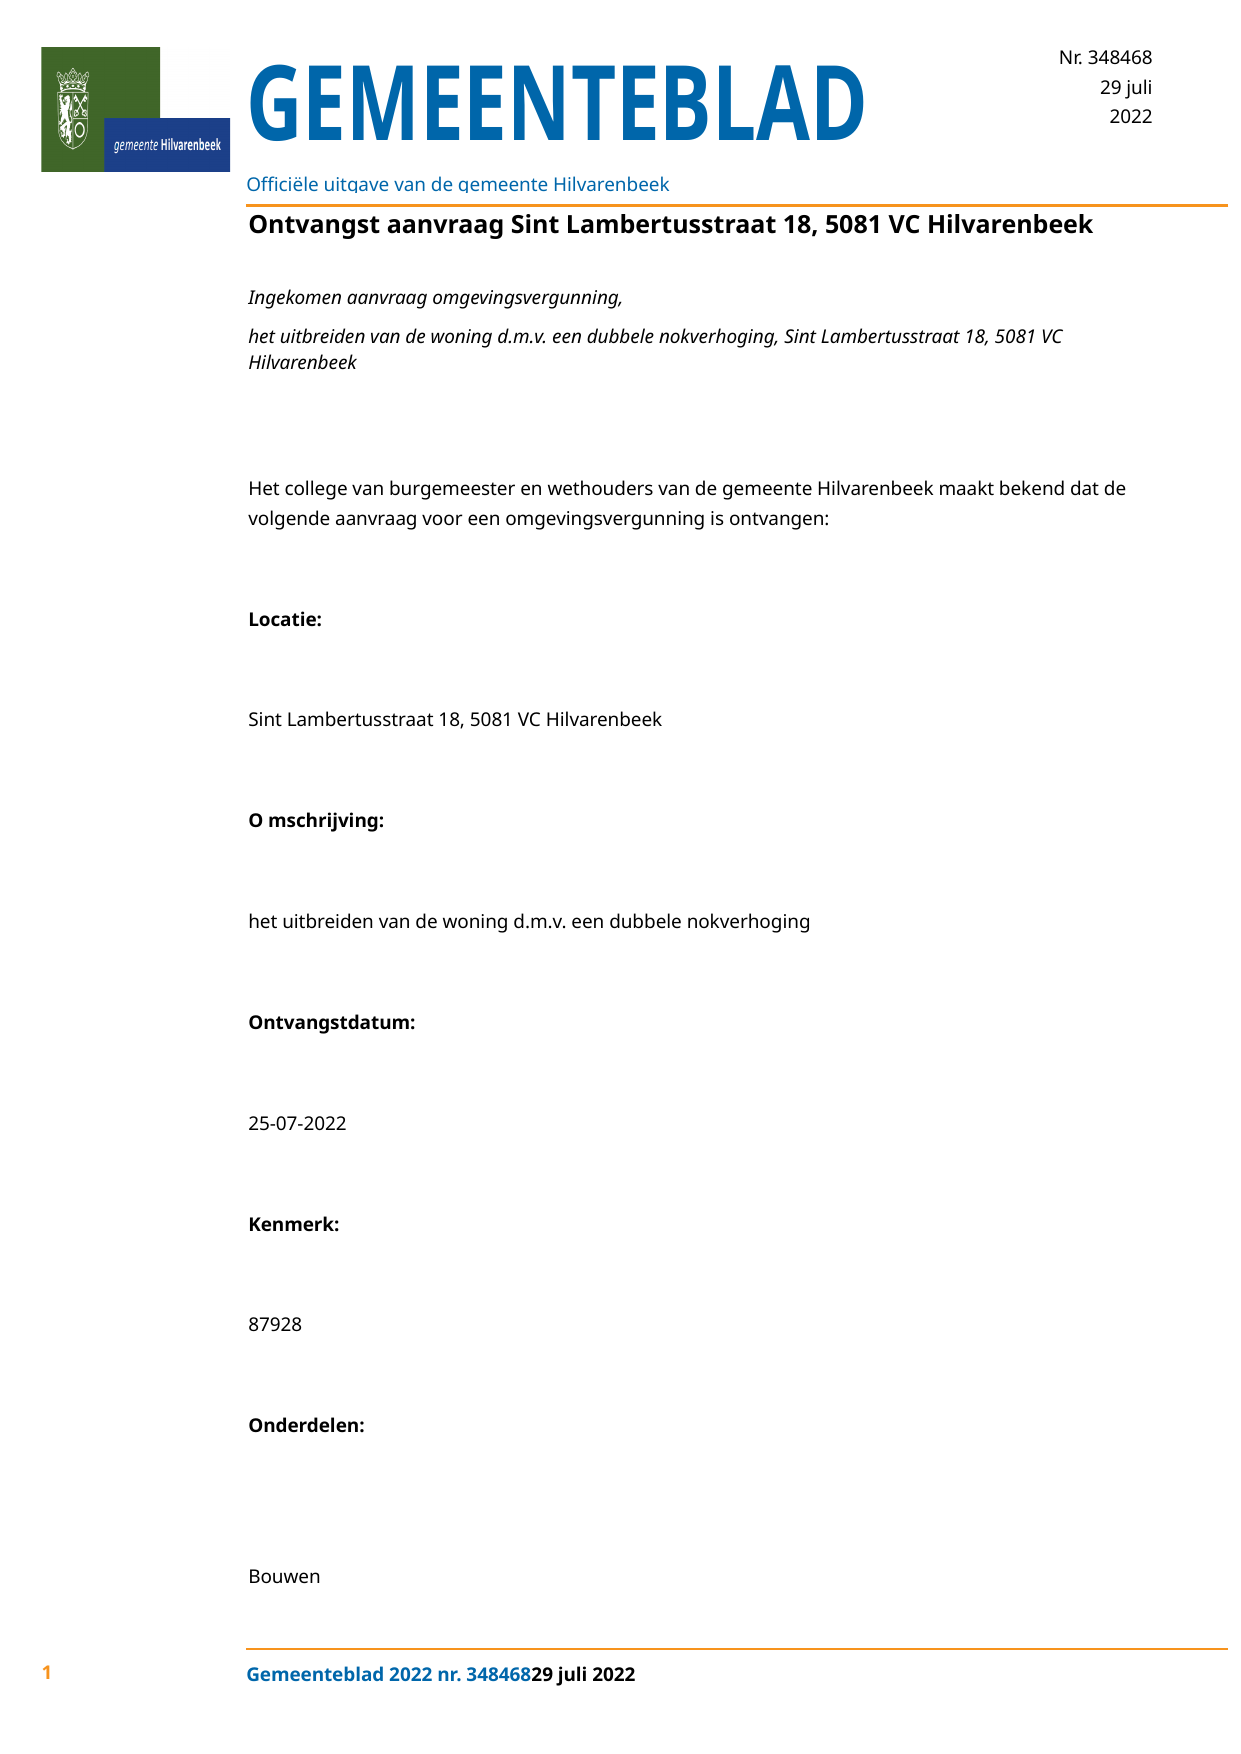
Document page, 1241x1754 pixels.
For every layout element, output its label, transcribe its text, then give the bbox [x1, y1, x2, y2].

text Bouwen [248, 1564, 1152, 1589]
text Ontvangst aanvraag Sint Lambertusstraat 18, 5081 VC Hilvarenbeek [248, 207, 1152, 241]
text 25-07-2022 [248, 1110, 1152, 1136]
text Ontvangstdatum: [248, 1009, 1152, 1035]
text Locatie: [248, 606, 1152, 632]
text 87928 [248, 1312, 1152, 1337]
text het uitbreiden van de woning d.m.v. een dubbele nokverhoging, Sint Lambertusstraat 18, 5081 VC Hilvarenbeek [248, 323, 1152, 374]
text O mschrijving: [248, 807, 1152, 833]
text Sint Lambertusstraat 18, 5081 VC Hilvarenbeek [248, 707, 1152, 732]
text Kenmerk: [248, 1211, 1152, 1237]
text het uitbreiden van de woning d.m.v. een dubbele nokverhoging [248, 908, 1152, 934]
text Het college van burgemeester en wethouders van de gemeente Hilvarenbeek maakt bekend dat de volgende aanvraag voor een omgevingsvergunning is ontvangen: [248, 475, 1152, 531]
text Ingekomen aanvraag omgevingsvergunning, [248, 284, 1152, 309]
picture [41, 47, 231, 172]
text Onderdelen: [248, 1412, 1152, 1438]
